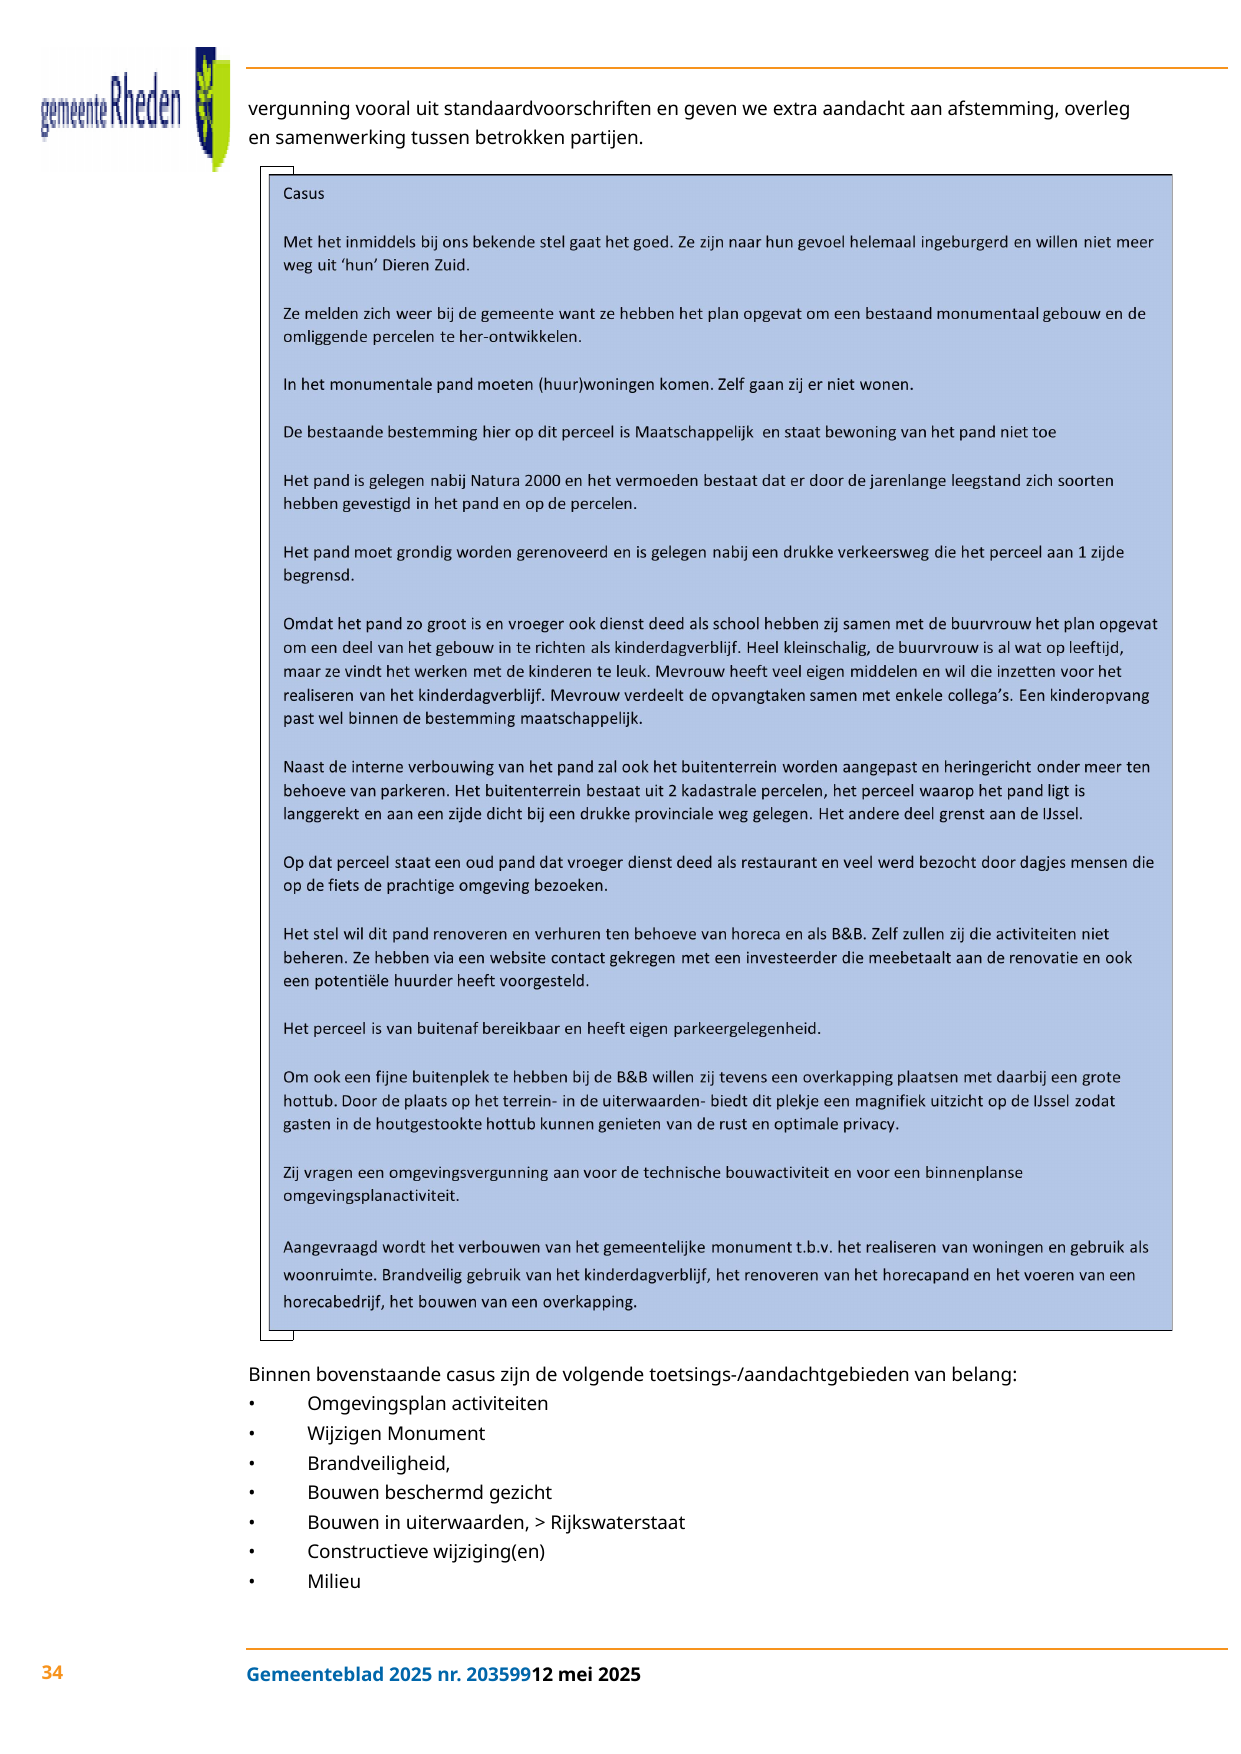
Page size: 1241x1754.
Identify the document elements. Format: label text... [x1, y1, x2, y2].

text Binnen bovenstaande casus zijn de volgende toetsings-/aandachtgebieden van belang: [248, 1361, 1152, 1387]
text vergunning vooral uit standaardvoorschriften en geven we extra aandacht aan afstemming, overleg en samenwerking tussen betrokken partijen. [248, 95, 1152, 150]
list Wijzigen Monument [248, 1420, 1152, 1446]
picture [41, 47, 231, 172]
list Brandveiligheid, [248, 1450, 1152, 1475]
list Constructieve wijziging(en) [248, 1538, 1152, 1564]
picture [268, 174, 1173, 1331]
list Bouwen beschermd gezicht [248, 1479, 1152, 1505]
list Omgevingsplan activiteiten [248, 1391, 1152, 1416]
list Bouwen in uiterwaarden, > Rijkswaterstaat [248, 1509, 1152, 1534]
list Milieu [248, 1568, 1152, 1594]
